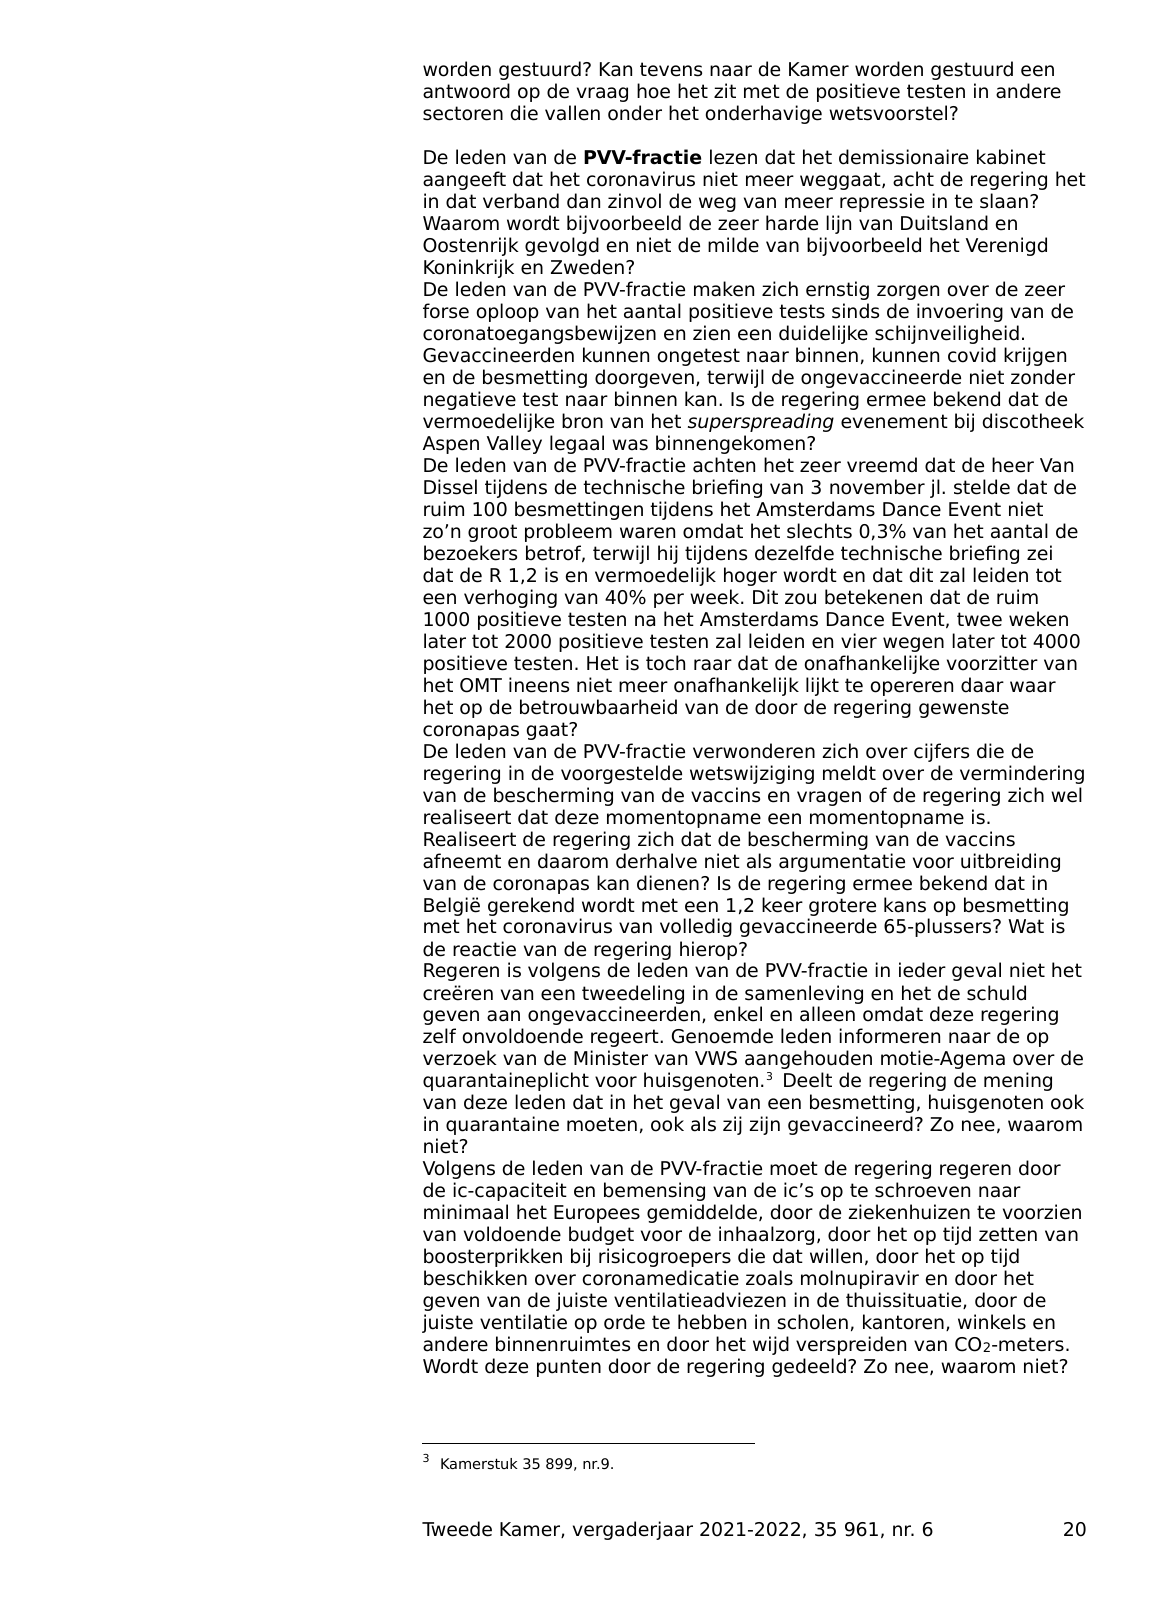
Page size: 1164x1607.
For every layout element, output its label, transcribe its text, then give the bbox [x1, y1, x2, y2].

text Volgens de leden van de PVV-fractie moet de regering regeren door de ic-capaciteit en bemensing van de ic’s op te schroeven naar minimaal het Europees gemiddelde, door de ziekenhuizen te voorzien van voldoende budget voor de inhaalzorg, door het op tijd zetten van boosterprikken bij risicogroepers die dat willen, door het op tijd beschikken over coronamedicatie zoals molnupiravir en door het geven van de juiste ventilatieadviezen in de thuissituatie, door de juiste ventilatie op orde te hebben in scholen, kantoren, winkels en andere binnenruimtes en door het wijd verspreiden van CO2-meters. Wordt deze punten door de regering gedeeld? Zo nee, waarom niet? [422, 1158, 1087, 1378]
text worden gestuurd? Kan tevens naar de Kamer worden gestuurd een antwoord op de vraag hoe het zit met de positieve testen in andere sectoren die vallen onder het onderhavige wetsvoorstel? [422, 59, 1087, 125]
text De leden van de PVV-fractie verwonderen zich over cijfers die de regering in de voorgestelde wetswijziging meldt over de vermindering van de bescherming van de vaccins en vragen of de regering zich wel realiseert dat deze momentopname een momentopname is. Realiseert de regering zich dat de bescherming van de vaccins afneemt en daarom derhalve niet als argumentatie voor uitbreiding van de coronapas kan dienen? Is de regering ermee bekend dat in [422, 741, 1087, 894]
text De leden van de PVV-fractie achten het zeer vreemd dat de heer Van Dissel tijdens de technische briefing van 3 november jl. stelde dat de ruim 100 besmettingen tijdens het Amsterdams Dance Event niet zo’n groot probleem waren omdat het slechts 0,3% van het aantal de bezoekers betrof, terwijl hij tijdens dezelfde technische briefing zei dat de R 1,2 is en vermoedelijk hoger wordt en dat dit zal leiden tot een verhoging van 40% per week. Dit zou betekenen dat de ruim 1000 positieve testen na het Amsterdams Dance Event, twee weken later tot 2000 positieve testen zal leiden en vier wegen later tot 4000 positieve testen. Het is toch raar dat de onafhankelijke voorzitter van het OMT ineens niet meer onafhankelijk lijkt te opereren daar waar het op de betrouwbaarheid van de door de regering gewenste coronapas gaat? [422, 455, 1087, 741]
text Regeren is volgens de leden van de PVV-fractie in ieder geval niet het creëren van een tweedeling in de samenleving en het de schuld geven aan ongevaccineerden, enkel en alleen omdat deze regering zelf onvoldoende regeert. Genoemde leden informeren naar de op verzoek van de Minister van VWS aangehouden motie-Agema over de quarantaineplicht voor huisgenoten. Deelt de regering de mening van deze leden dat in het geval van een besmetting, huisgenoten ook in quarantaine moeten, ook als zij zijn gevaccineerd? Zo nee, waarom niet? [422, 960, 1087, 1158]
text Kamerstuk 35 899, nr.9. [422, 1452, 1087, 1474]
text De leden van de PVV-fractie lezen dat het demissionaire kabinet aangeeft dat het coronavirus niet meer weggaat, acht de regering het in dat verband dan zinvol de weg van meer repressie in te slaan? Waarom wordt bijvoorbeeld de zeer harde lijn van Duitsland en Oostenrijk gevolgd en niet de milde van bijvoorbeeld het Verenigd Koninkrijk en Zweden? [422, 147, 1087, 279]
text België gerekend wordt met een 1,2 keer grotere kans op besmetting met het coronavirus van volledig gevaccineerde 65-plussers? Wat is de reactie van de regering hierop? [422, 894, 1087, 960]
text De leden van de PVV-fractie maken zich ernstig zorgen over de zeer forse oploop van het aantal positieve tests sinds de invoering van de coronatoegangsbewijzen en zien een duidelijke schijnveiligheid. Gevaccineerden kunnen ongetest naar binnen, kunnen covid krijgen en de besmetting doorgeven, terwijl de ongevaccineerde niet zonder negatieve test naar binnen kan. Is de regering ermee bekend dat de vermoedelijke bron van het superspreading evenement bij discotheek Aspen Valley legaal was binnengekomen? [422, 279, 1087, 455]
